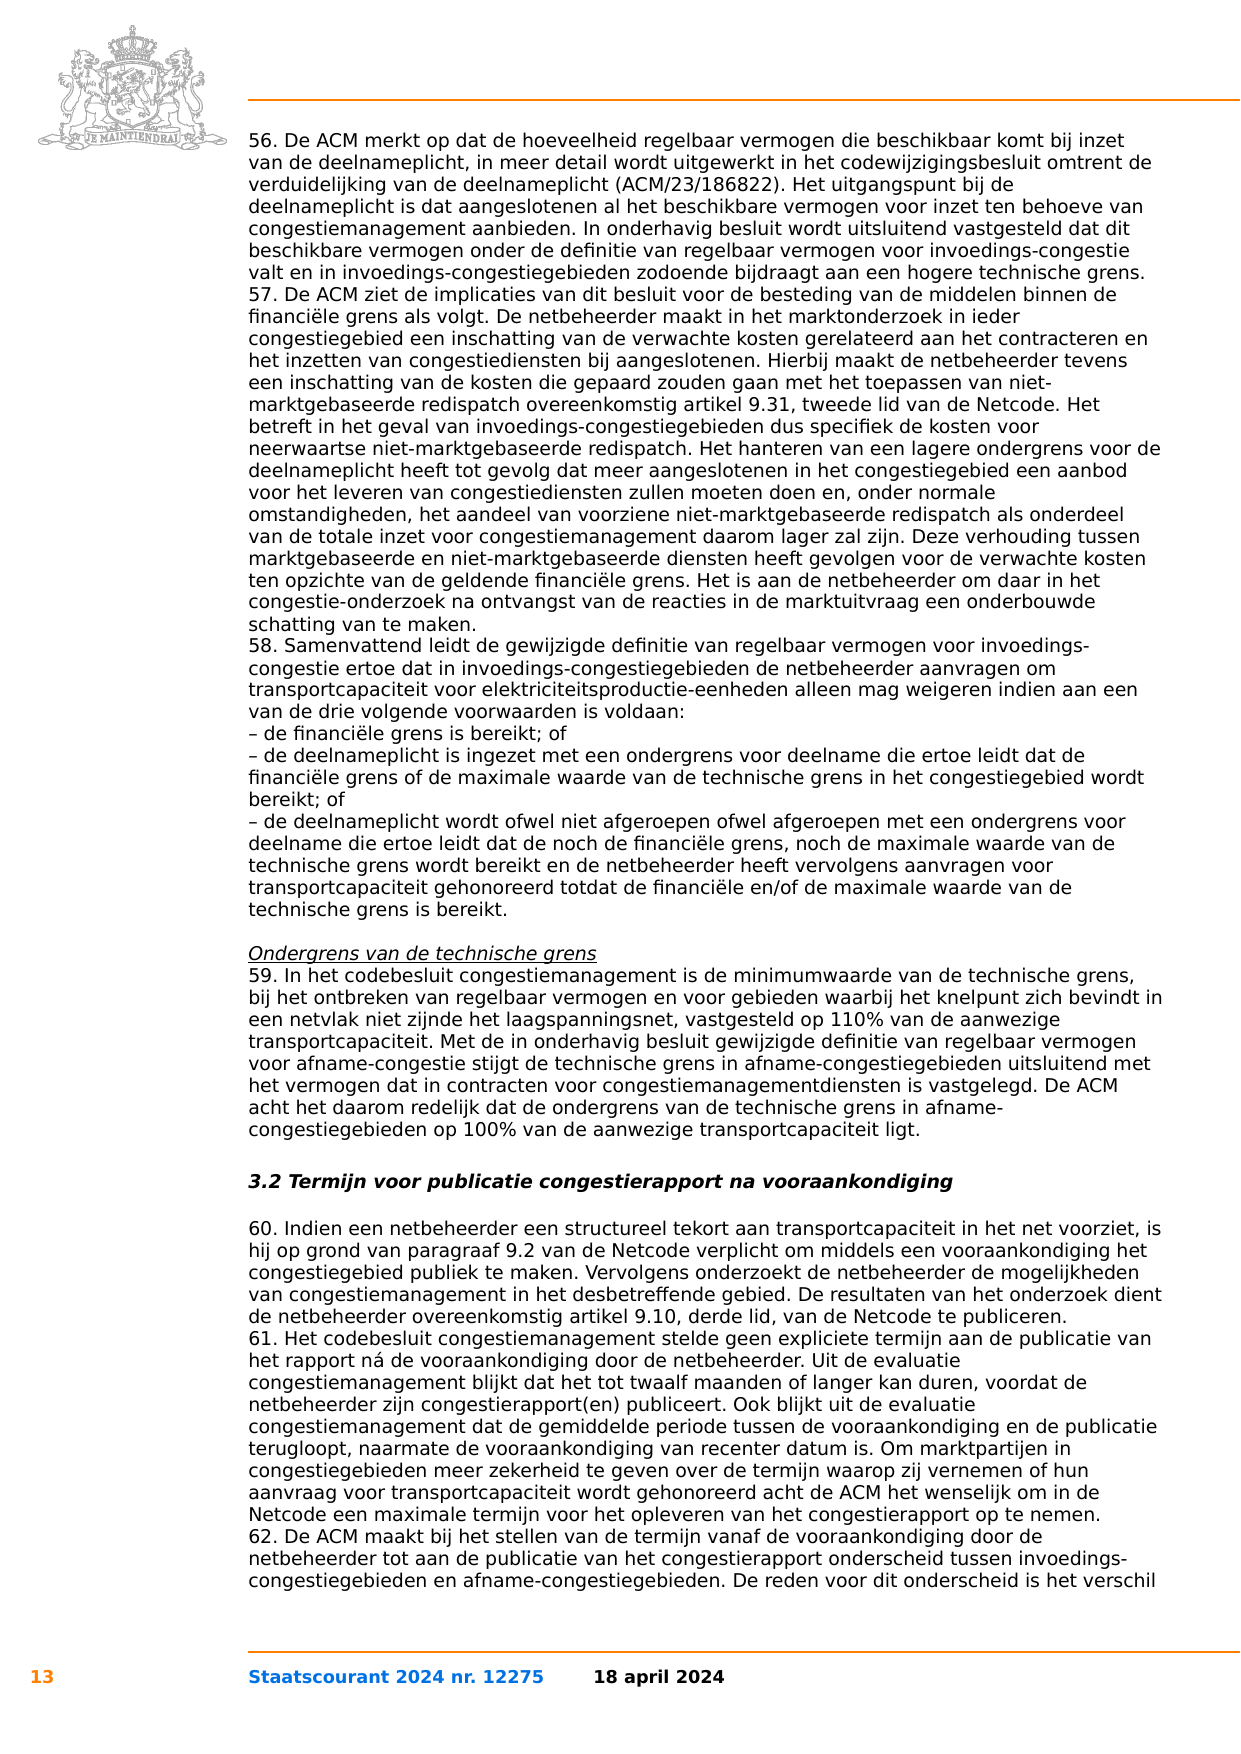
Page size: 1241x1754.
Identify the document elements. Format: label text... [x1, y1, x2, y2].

text 56. De ACM merkt op dat de hoeveelheid regelbaar vermogen die beschikbaar komt bij inzet van de deelnameplicht, in meer detail wordt uitgewerkt in het codewijzigingsbesluit omtrent de verduidelijking van de deelnameplicht (ACM/23/186822). Het uitgangspunt bij de deelnameplicht is dat aangeslotenen al het beschikbare vermogen voor inzet ten behoeve van congestiemanagement aanbieden. In onderhavig besluit wordt uitsluitend vastgesteld dat dit beschikbare vermogen onder de definitie van regelbaar vermogen voor invoedings-congestie valt en in invoedings-congestiegebieden zodoende bijdraagt aan een hogere technische grens. [248, 130, 1163, 284]
text 60. Indien een netbeheerder een structureel tekort aan transportcapaciteit in het net voorziet, is hij op grond van paragraaf 9.2 van de Netcode verplicht om middels een vooraankondiging het congestiegebied publiek te maken. Vervolgens onderzoekt de netbeheerder de mogelijkheden van congestiemanagement in het desbetreffende gebied. De resultaten van het onderzoek dient de netbeheerder overeenkomstig artikel 9.10, derde lid, van de Netcode te publiceren. [248, 1218, 1163, 1328]
text – de deelnameplicht wordt ofwel niet afgeroepen ofwel afgeroepen met een ondergrens voor deelname die ertoe leidt dat de noch de financiële grens, noch de maximale waarde van de technische grens wordt bereikt en de netbeheerder heeft vervolgens aanvragen voor transportcapaciteit gehonoreerd totdat de financiële en/of de maximale waarde van de technische grens is bereikt. [248, 811, 1163, 921]
text 59. In het codebesluit congestiemanagement is de minimumwaarde van de technische grens, bij het ontbreken van regelbaar vermogen en voor gebieden waarbij het knelpunt zich bevindt in een netvlak niet zijnde het laagspanningsnet, vastgesteld op 110% van de aanwezige transportcapaciteit. Met de in onderhavig besluit gewijzigde definitie van regelbaar vermogen voor afname-congestie stijgt de technische grens in afname-congestiegebieden uitsluitend met het vermogen dat in contracten voor congestiemanagementdiensten is vastgelegd. De ACM acht het daarom redelijk dat de ondergrens van de technische grens in afname-congestiegebieden op 100% van de aanwezige transportcapaciteit ligt. [248, 965, 1163, 1141]
subtitle Ondergrens van de technische grens [248, 943, 1163, 965]
picture [38, 25, 227, 150]
text – de financiële grens is bereikt; of [248, 723, 1163, 745]
subtitle 3.2 Termijn voor publicatie congestierapport na vooraankondiging [248, 1171, 1163, 1193]
text – de deelnameplicht is ingezet met een ondergrens voor deelname die ertoe leidt dat de financiële grens of de maximale waarde van de technische grens in het congestiegebied wordt bereikt; of [248, 745, 1163, 811]
text 62. De ACM maakt bij het stellen van de termijn vanaf de vooraankondiging door de netbeheerder tot aan de publicatie van het congestierapport onderscheid tussen invoedings-congestiegebieden en afname-congestiegebieden. De reden voor dit onderscheid is het verschil [248, 1526, 1163, 1591]
text 58. Samenvattend leidt de gewijzigde definitie van regelbaar vermogen voor invoedings-congestie ertoe dat in invoedings-congestiegebieden de netbeheerder aanvragen om transportcapaciteit voor elektriciteitsproductie-eenheden alleen mag weigeren indien aan een van de drie volgende voorwaarden is voldaan: [248, 635, 1163, 723]
text 57. De ACM ziet de implicaties van dit besluit voor de besteding van de middelen binnen de financiële grens als volgt. De netbeheerder maakt in het marktonderzoek in ieder congestiegebied een inschatting van de verwachte kosten gerelateerd aan het contracteren en het inzetten van congestiediensten bij aangeslotenen. Hierbij maakt de netbeheerder tevens een inschatting van de kosten die gepaard zouden gaan met het toepassen van niet-marktgebaseerde redispatch overeenkomstig artikel 9.31, tweede lid van de Netcode. Het betreft in het geval van invoedings-congestiegebieden dus specifiek de kosten voor neerwaartse niet-marktgebaseerde redispatch. Het hanteren van een lagere ondergrens voor de deelnameplicht heeft tot gevolg dat meer aangeslotenen in het congestiegebied een aanbod voor het leveren van congestiediensten zullen moeten doen en, onder normale omstandigheden, het aandeel van voorziene niet-marktgebaseerde redispatch als onderdeel van de totale inzet voor congestiemanagement daarom lager zal zijn. Deze verhouding tussen marktgebaseerde en niet-marktgebaseerde diensten heeft gevolgen voor de verwachte kosten ten opzichte van de geldende financiële grens. Het is aan de netbeheerder om daar in het congestie-onderzoek na ontvangst van de reacties in de marktuitvraag een onderbouwde schatting van te maken. [248, 284, 1163, 635]
text 61. Het codebesluit congestiemanagement stelde geen expliciete termijn aan de publicatie van het rapport ná de vooraankondiging door de netbeheerder. Uit de evaluatie congestiemanagement blijkt dat het tot twaalf maanden of langer kan duren, voordat de netbeheerder zijn congestierapport(en) publiceert. Ook blijkt uit de evaluatie congestiemanagement dat de gemiddelde periode tussen de vooraankondiging en de publicatie terugloopt, naarmate de vooraankondiging van recenter datum is. Om marktpartijen in congestiegebieden meer zekerheid te geven over de termijn waarop zij vernemen of hun aanvraag voor transportcapaciteit wordt gehonoreerd acht de ACM het wenselijk om in de Netcode een maximale termijn voor het opleveren van het congestierapport op te nemen. [248, 1328, 1163, 1526]
